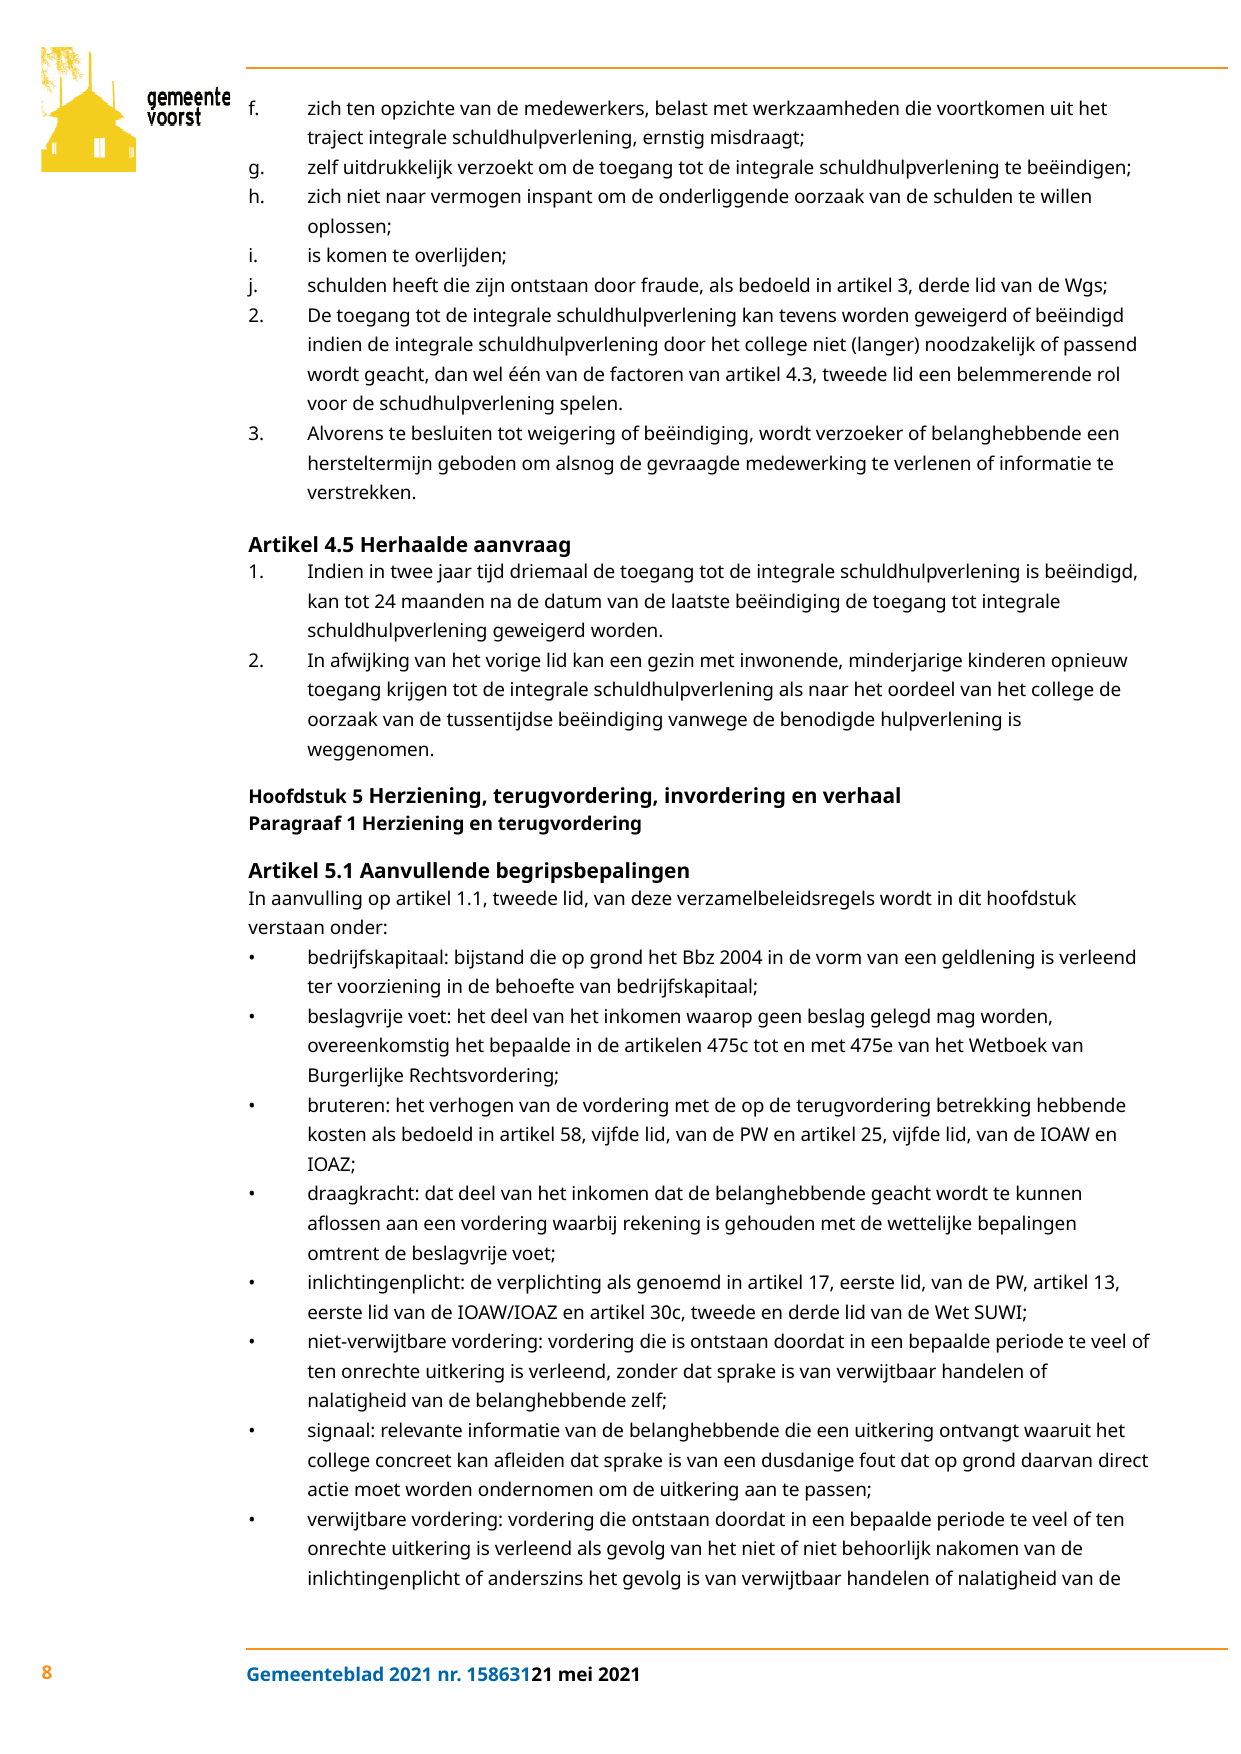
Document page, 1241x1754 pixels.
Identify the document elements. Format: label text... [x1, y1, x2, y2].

text In aanvulling op artikel 1.1, tweede lid, van deze verzamelbeleidsregels wordt in dit hoofdstuk verstaan onder: [248, 885, 1152, 940]
text Artikel 4.5 Herhaalde aanvraag [248, 530, 1152, 558]
text Hoofdstuk 5 Herziening, terugvordering, invordering en verhaal [248, 781, 1152, 810]
text Paragraaf 1 Herziening en terugvordering [248, 810, 1152, 836]
list niet-verwijtbare vordering: vordering die is ontstaan doordat in een bepaalde periode te veel of ten onrechte uitkering is verleend, zonder dat sprake is van verwijtbaar handelen of nalatigheid van de belanghebbende zelf; [248, 1328, 1152, 1413]
list Indien in twee jaar tijd driemaal de toegang tot de integrale schuldhulpverlening is beëindigd, kan tot 24 maanden na de datum van de laatste beëindiging de toegang tot integrale schuldhulpverlening geweigerd worden. [248, 558, 1152, 643]
list zich ten opzichte van de medewerkers, belast met werkzaamheden die voortkomen uit het traject integrale schuldhulpverlening, ernstig misdraagt; [248, 95, 1152, 150]
list verwijtbare vordering: vordering die ontstaan doordat in een bepaalde periode te veel of ten onrechte uitkering is verleend als gevolg van het niet of niet behoorlijk nakomen van de inlichtingenplicht of anderszins het gevolg is van verwijtbaar handelen of nalatigheid van de [248, 1506, 1152, 1591]
list Alvorens te besluiten tot weigering of beëindiging, wordt verzoeker of belanghebbende een hersteltermijn geboden om alsnog de gevraagde medewerking te verlenen of informatie te verstrekken. [248, 420, 1152, 505]
list draagkracht: dat deel van het inkomen dat de belanghebbende geacht wordt te kunnen aflossen aan een vordering waarbij rekening is gehouden met de wettelijke bepalingen omtrent de beslagvrije voet; [248, 1181, 1152, 1266]
list signaal: relevante informatie van de belanghebbende die een uitkering ontvangt waaruit het college concreet kan afleiden dat sprake is van een dusdanige fout dat op grond daarvan direct actie moet worden ondernomen om de uitkering aan te passen; [248, 1417, 1152, 1502]
picture [41, 47, 231, 172]
text Artikel 5.1 Aanvullende begripsbepalingen [248, 856, 1152, 885]
list beslagvrije voet: het deel van het inkomen waarop geen beslag gelegd mag worden, overeenkomstig het bepaalde in de artikelen 475c tot en met 475e van het Wetboek van Burgerlijke Rechtsvordering; [248, 1003, 1152, 1088]
list zich niet naar vermogen inspant om de onderliggende oorzaak van de schulden te willen oplossen; [248, 183, 1152, 239]
list is komen te overlijden; [248, 243, 1152, 268]
list In afwijking van het vorige lid kan een gezin met inwonende, minderjarige kinderen opnieuw toegang krijgen tot de integrale schuldhulpverlening als naar het oordeel van het college de oorzaak van de tussentijdse beëindiging vanwege de benodigde hulpverlening is weggenomen. [248, 647, 1152, 761]
list schulden heeft die zijn ontstaan door fraude, als bedoeld in artikel 3, derde lid van de Wgs; [248, 272, 1152, 298]
list De toegang tot de integrale schuldhulpverlening kan tevens worden geweigerd of beëindigd indien de integrale schuldhulpverlening door het college niet (langer) noodzakelijk of passend wordt geacht, dan wel één van de factoren van artikel 4.3, tweede lid een belemmerende rol voor de schudhulpverlening spelen. [248, 302, 1152, 416]
list bedrijfskapitaal: bijstand die op grond het Bbz 2004 in de vorm van een geldlening is verleend ter voorziening in de behoefte van bedrijfskapitaal; [248, 944, 1152, 999]
list zelf uitdrukkelijk verzoekt om de toegang tot de integrale schuldhulpverlening te beëindigen; [248, 154, 1152, 180]
list inlichtingenplicht: de verplichting als genoemd in artikel 17, eerste lid, van de PW, artikel 13, eerste lid van de IOAW/IOAZ en artikel 30c, tweede en derde lid van de Wet SUWI; [248, 1269, 1152, 1325]
list bruteren: het verhogen van de vordering met de op de terugvordering betrekking hebbende kosten als bedoeld in artikel 58, vijfde lid, van de PW en artikel 25, vijfde lid, van de IOAW en IOAZ; [248, 1092, 1152, 1177]
